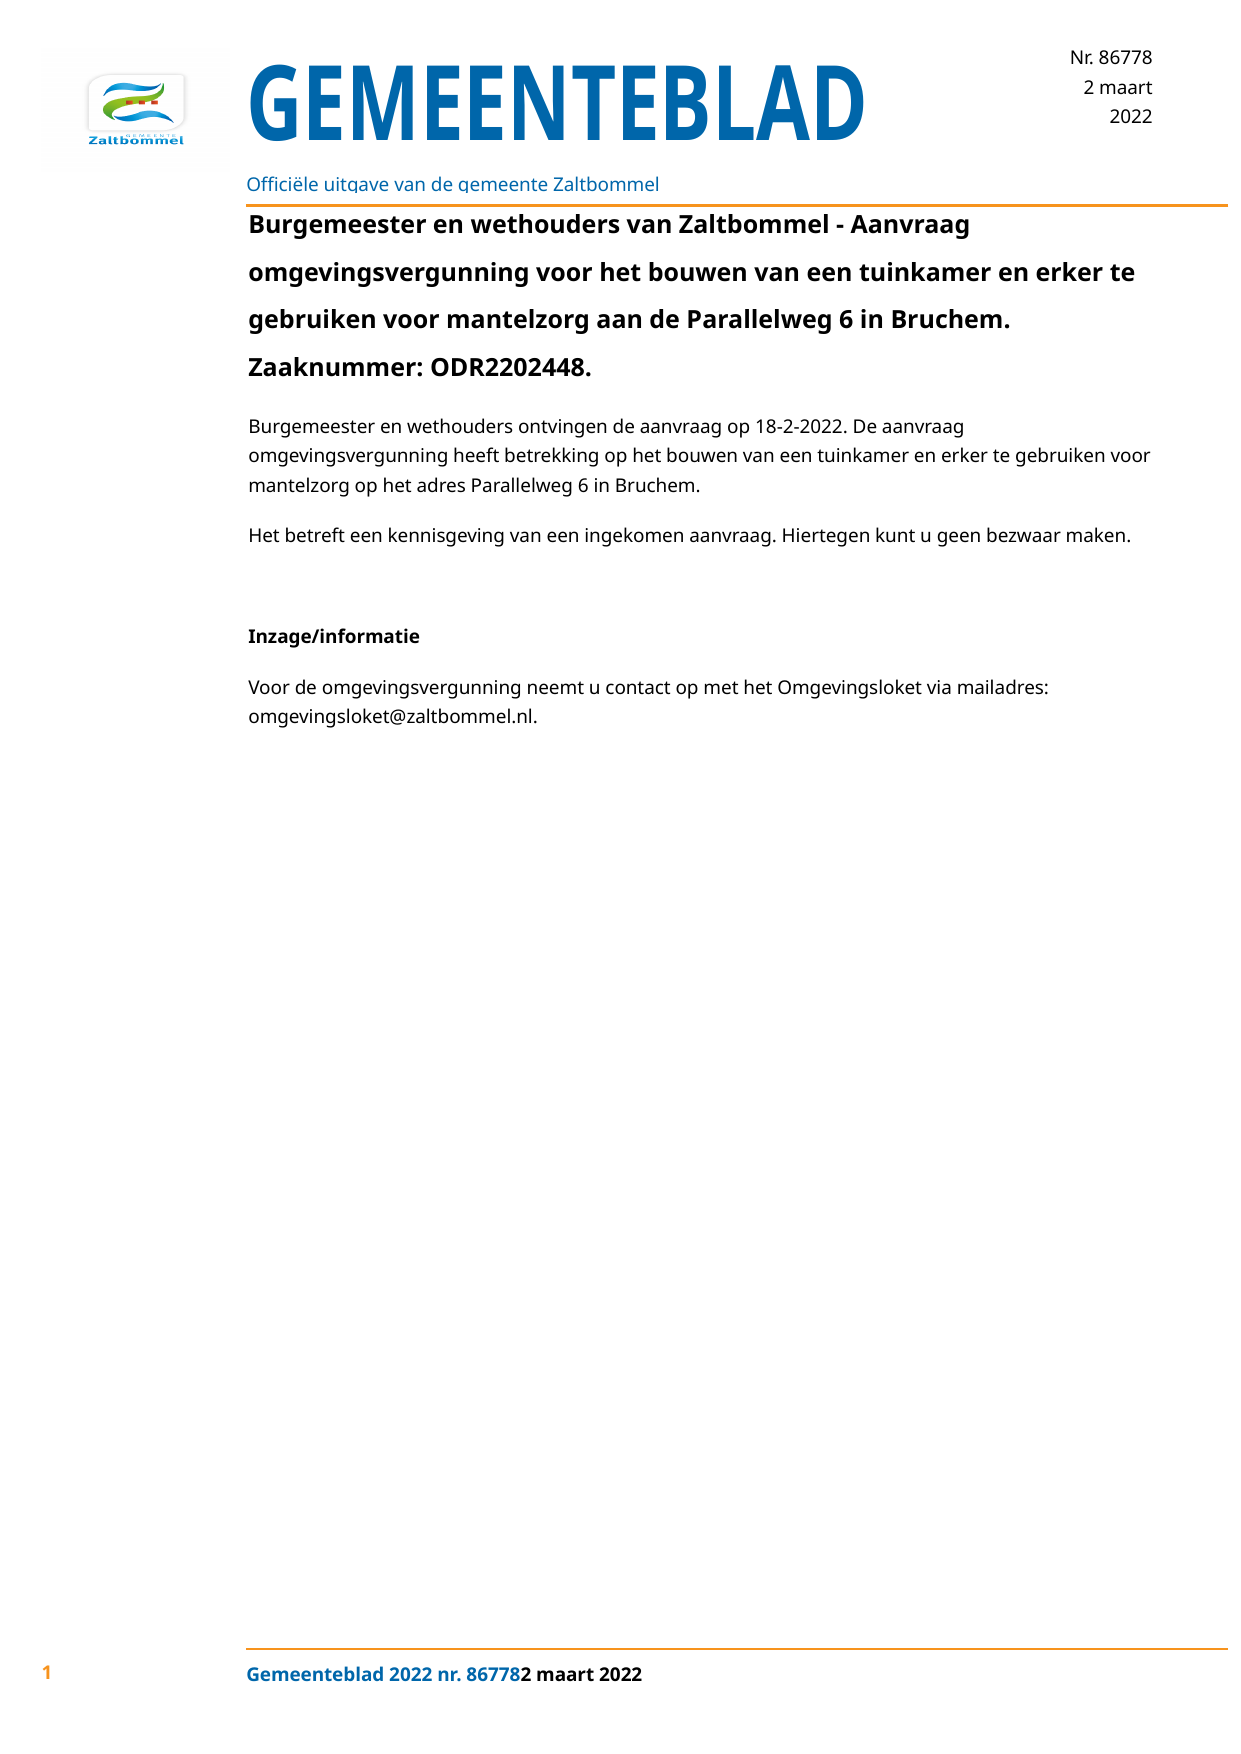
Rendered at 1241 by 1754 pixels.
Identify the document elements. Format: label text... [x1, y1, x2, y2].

text Burgemeester en wethouders van Zaltbommel - Aanvraag omgevingsvergunning voor het bouwen van een tuinkamer en erker te gebruiken voor mantelzorg aan de Parallelweg 6 in Bruchem. Zaaknummer: ODR2202448. [248, 207, 1152, 384]
text Voor de omgevingsvergunning neemt u contact op met het Omgevingsloket via mailadres: omgevingsloket@zaltbommel.nl. [248, 674, 1152, 729]
text Inzage/informatie [248, 623, 1152, 649]
text Burgemeester en wethouders ontvingen de aanvraag op 18-2-2022. De aanvraag omgevingsvergunning heeft betrekking op het bouwen van een tuinkamer en erker te gebruiken voor mantelzorg op het adres Parallelweg 6 in Bruchem. [248, 413, 1152, 498]
picture [41, 47, 231, 172]
text Het betreft een kennisgeving van een ingekomen aanvraag. Hiertegen kunt u geen bezwaar maken. [248, 523, 1152, 548]
